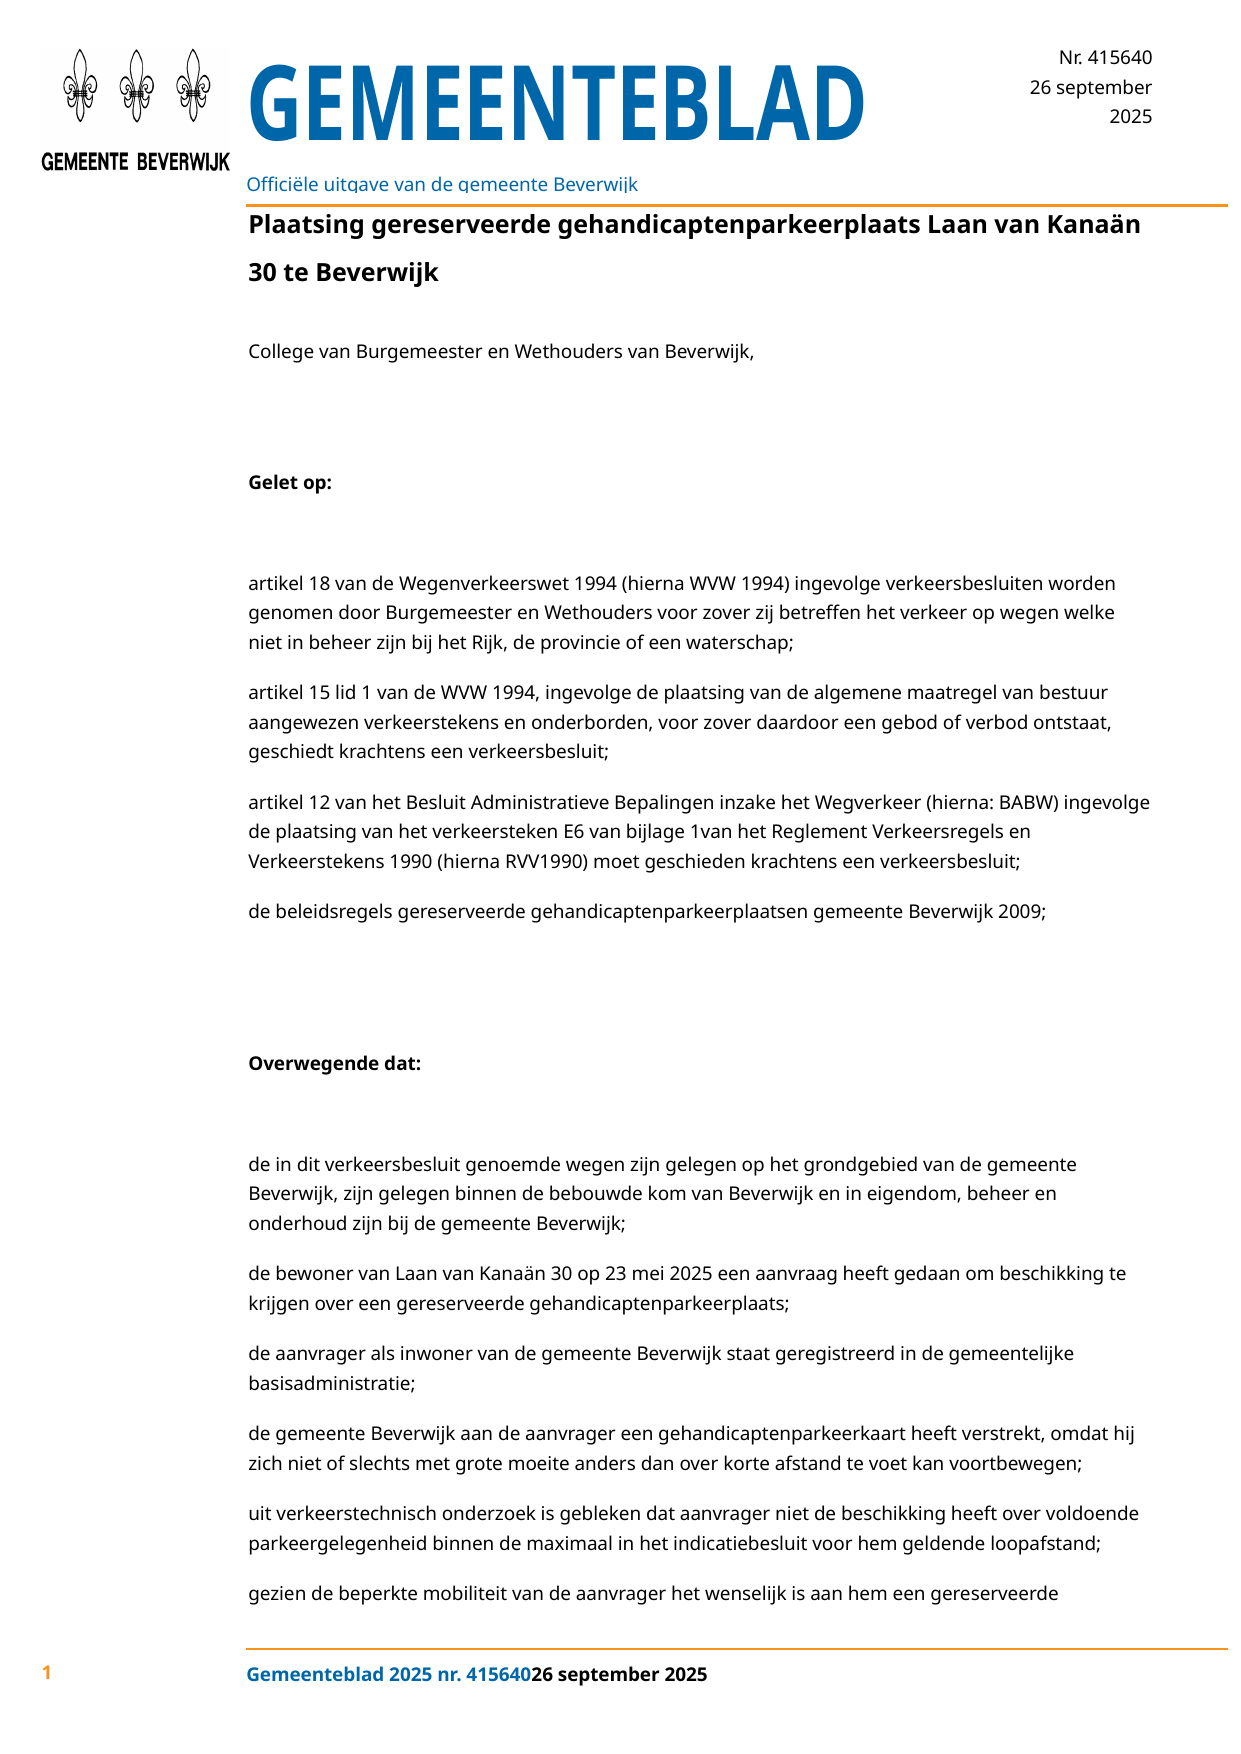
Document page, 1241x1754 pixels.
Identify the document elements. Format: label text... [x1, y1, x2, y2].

text Gelet op: [248, 469, 1152, 495]
picture [41, 47, 231, 172]
text artikel 18 van de Wegenverkeerswet 1994 (hierna WVW 1994) ingevolge verkeersbesluiten worden genomen door Burgemeester en Wethouders voor zover zij betreffen het verkeer op wegen welke niet in beheer zijn bij het Rijk, de provincie of een waterschap; [248, 570, 1152, 655]
text uit verkeerstechnisch onderzoek is gebleken dat aanvrager niet de beschikking heeft over voldoende parkeergelegenheid binnen de maximaal in het indicatiebesluit voor hem geldende loopafstand; [248, 1500, 1152, 1556]
text de bewoner van Laan van Kanaän 30 op 23 mei 2025 een aanvraag heeft gedaan om beschikking te krijgen over een gereserveerde gehandicaptenparkeerplaats; [248, 1260, 1152, 1316]
text Overwegende dat: [248, 1050, 1152, 1076]
text artikel 15 lid 1 van de WVW 1994, ingevolge de plaatsing van de algemene maatregel van bestuur aangewezen verkeerstekens en onderborden, voor zover daardoor een gebod of verbod ontstaat, geschiedt krachtens een verkeersbesluit; [248, 679, 1152, 764]
text de aanvrager als inwoner van de gemeente Beverwijk staat geregistreerd in de gemeentelijke basisadministratie; [248, 1340, 1152, 1396]
text Plaatsing gereserveerde gehandicaptenparkeerplaats Laan van Kanaän 30 te Beverwijk [248, 207, 1152, 288]
text College van Burgemeester en Wethouders van Beverwijk, [248, 339, 1152, 364]
text de in dit verkeersbesluit genoemde wegen zijn gelegen op het grondgebied van de gemeente Beverwijk, zijn gelegen binnen de bebouwde kom van Beverwijk en in eigendom, beheer en onderhoud zijn bij de gemeente Beverwijk; [248, 1151, 1152, 1236]
text gezien de beperkte mobiliteit van de aanvrager het wenselijk is aan hem een gereserveerde [248, 1580, 1152, 1606]
text de beleidsregels gereserveerde gehandicaptenparkeerplaatsen gemeente Beverwijk 2009; [248, 899, 1152, 924]
text de gemeente Beverwijk aan de aanvrager een gehandicaptenparkeerkaart heeft verstrekt, omdat hij zich niet of slechts met grote moeite anders dan over korte afstand te voet kan voortbewegen; [248, 1420, 1152, 1476]
text artikel 12 van het Besluit Administratieve Bepalingen inzake het Wegverkeer (hierna: BABW) ingevolge de plaatsing van het verkeersteken E6 van bijlage 1van het Reglement Verkeersregels en Verkeerstekens 1990 (hierna RVV1990) moet geschieden krachtens een verkeersbesluit; [248, 789, 1152, 874]
